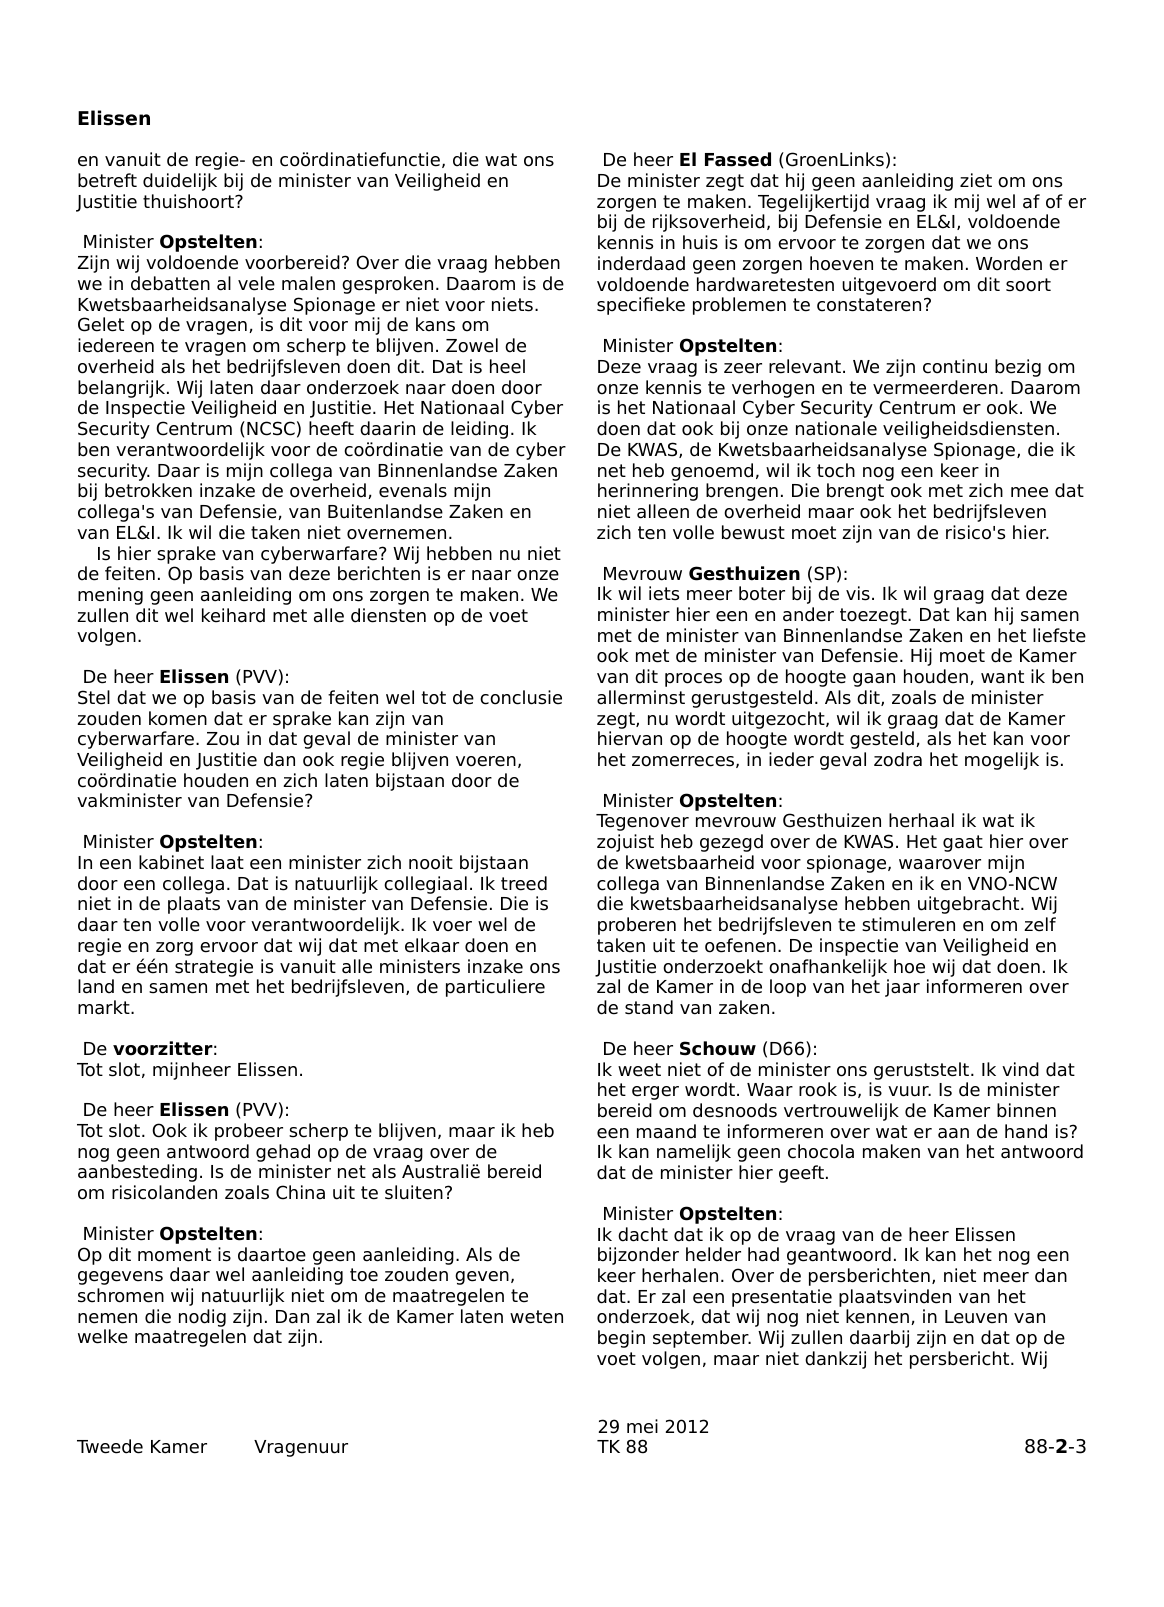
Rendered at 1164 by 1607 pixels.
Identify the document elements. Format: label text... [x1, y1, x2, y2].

text Op dit moment is daartoe geen aanleiding. Als de gegevens daar wel aanleiding toe zouden geven, schromen wij natuurlijk niet om de maatregelen te nemen die nodig zijn. Dan zal ik de Kamer laten weten welke maatregelen dat zijn. [77, 1244, 567, 1348]
text Deze vraag is zeer relevant. We zijn continu bezig om onze kennis te verhogen en te vermeerderen. Daarom is het Nationaal Cyber Security Centrum er ook. We doen dat ook bij onze nationale veiligheidsdiensten. De KWAS, de Kwetsbaarheidsanalyse Spionage, die ik net heb genoemd, wil ik toch nog een keer in herinnering brengen. Die brengt ook met zich mee dat niet alleen de overheid maar ook het bedrijfsleven zich ten volle bewust moet zijn van de risico's hier. [596, 357, 1087, 543]
text Ik wil iets meer boter bij de vis. Ik wil graag dat deze minister hier een en ander toezegt. Dat kan hij samen met de minister van Binnenlandse Zaken en het liefste ook met de minister van Defensie. Hij moet de Kamer van dit proces op de hoogte gaan houden, want ik ben allerminst gerustgesteld. Als dit, zoals de minister zegt, nu wordt uitgezocht, wil ik graag dat de Kamer hiervan op de hoogte wordt gesteld, als het kan voor het zomerreces, in ieder geval zodra het mogelijk is. [596, 584, 1087, 771]
text De voorzitter: [77, 1039, 567, 1059]
text De heer Schouw (D66): [596, 1039, 1087, 1059]
text Minister Opstelten: [77, 232, 567, 253]
text Tot slot, mijnheer Elissen. [77, 1059, 567, 1080]
text De heer El Fassed (GroenLinks): [596, 150, 1087, 171]
text De minister zegt dat hij geen aanleiding ziet om ons zorgen te maken. Tegelijkertijd vraag ik mij wel af of er bij de rijksoverheid, bij Defensie en EL&I, voldoende kennis in huis is om ervoor te zorgen dat we ons inderdaad geen zorgen hoeven te maken. Worden er voldoende hardwaretesten uitgevoerd om dit soort specifieke problemen te constateren? [596, 171, 1087, 316]
text In een kabinet laat een minister zich nooit bijstaan door een collega. Dat is natuurlijk collegiaal. Ik treed niet in de plaats van de minister van Defensie. Die is daar ten volle voor verantwoordelijk. Ik voer wel de regie en zorg ervoor dat wij dat met elkaar doen en dat er één strategie is vanuit alle ministers inzake ons land en samen met het bedrijfsleven, de particuliere markt. [77, 853, 567, 1019]
text Minister Opstelten: [596, 336, 1087, 357]
text Ik weet niet of de minister ons geruststelt. Ik vind dat het erger wordt. Waar rook is, is vuur. Is de minister bereid om desnoods vertrouwelijk de Kamer binnen een maand te informeren over wat er aan de hand is? Ik kan namelijk geen chocola maken van het antwoord dat de minister hier geeft. [596, 1059, 1087, 1184]
text Minister Opstelten: [596, 791, 1087, 811]
text De heer Elissen (PVV): [77, 667, 567, 688]
text Stel dat we op basis van de feiten wel tot de conclusie zouden komen dat er sprake kan zijn van cyberwarfare. Zou in dat geval de minister van Veiligheid en Justitie dan ook regie blijven voeren, coördinatie houden en zich laten bijstaan door de vakminister van Defensie? [77, 688, 567, 812]
text Minister Opstelten: [77, 1224, 567, 1244]
text Minister Opstelten: [596, 1204, 1087, 1224]
text Mevrouw Gesthuizen (SP): [596, 563, 1087, 584]
text Zijn wij voldoende voorbereid? Over die vraag hebben we in debatten al vele malen gesproken. Daarom is de Kwetsbaarheidsanalyse Spionage er niet voor niets. Gelet op de vragen, is dit voor mij de kans om iedereen te vragen om scherp te blijven. Zowel de overheid als het bedrijfsleven doen dit. Dat is heel belangrijk. Wij laten daar onderzoek naar doen door de Inspectie Veiligheid en Justitie. Het Nationaal Cyber Security Centrum (NCSC) heeft daarin de leiding. Ik ben verantwoordelijk voor de coördinatie van de cyber security. Daar is mijn collega van Binnenlandse Zaken bij betrokken inzake de overheid, evenals mijn collega's van Defensie, van Buitenlandse Zaken en van EL&I. Ik wil die taken niet overnemen. [77, 253, 567, 543]
text en vanuit de regie- en coördinatiefunctie, die wat ons betreft duidelijk bij de minister van Veiligheid en Justitie thuishoort? [77, 150, 567, 212]
text Ik dacht dat ik op de vraag van de heer Elissen bijzonder helder had geantwoord. Ik kan het nog een keer herhalen. Over de persberichten, niet meer dan dat. Er zal een presentatie plaatsvinden van het onderzoek, dat wij nog niet kennen, in Leuven van begin september. Wij zullen daarbij zijn en dat op de voet volgen, maar niet dankzij het persbericht. Wij [596, 1224, 1087, 1369]
text De heer Elissen (PVV): [77, 1100, 567, 1121]
text Is hier sprake van cyberwarfare? Wij hebben nu niet de feiten. Op basis van deze berichten is er naar onze mening geen aanleiding om ons zorgen te maken. We zullen dit wel keihard met alle diensten op de voet volgen. [77, 543, 567, 647]
text Tegenover mevrouw Gesthuizen herhaal ik wat ik zojuist heb gezegd over de KWAS. Het gaat hier over de kwetsbaarheid voor spionage, waarover mijn collega van Binnenlandse Zaken en ik en VNO-NCW die kwetsbaarheidsanalyse hebben uitgebracht. Wij proberen het bedrijfsleven te stimuleren en om zelf taken uit te oefenen. De inspectie van Veiligheid en Justitie onderzoekt onafhankelijk hoe wij dat doen. Ik zal de Kamer in de loop van het jaar informeren over de stand van zaken. [596, 811, 1087, 1019]
text Tot slot. Ook ik probeer scherp te blijven, maar ik heb nog geen antwoord gehad op de vraag over de aanbesteding. Is de minister net als Australië bereid om risicolanden zoals China uit te sluiten? [77, 1121, 567, 1204]
text Minister Opstelten: [77, 832, 567, 853]
